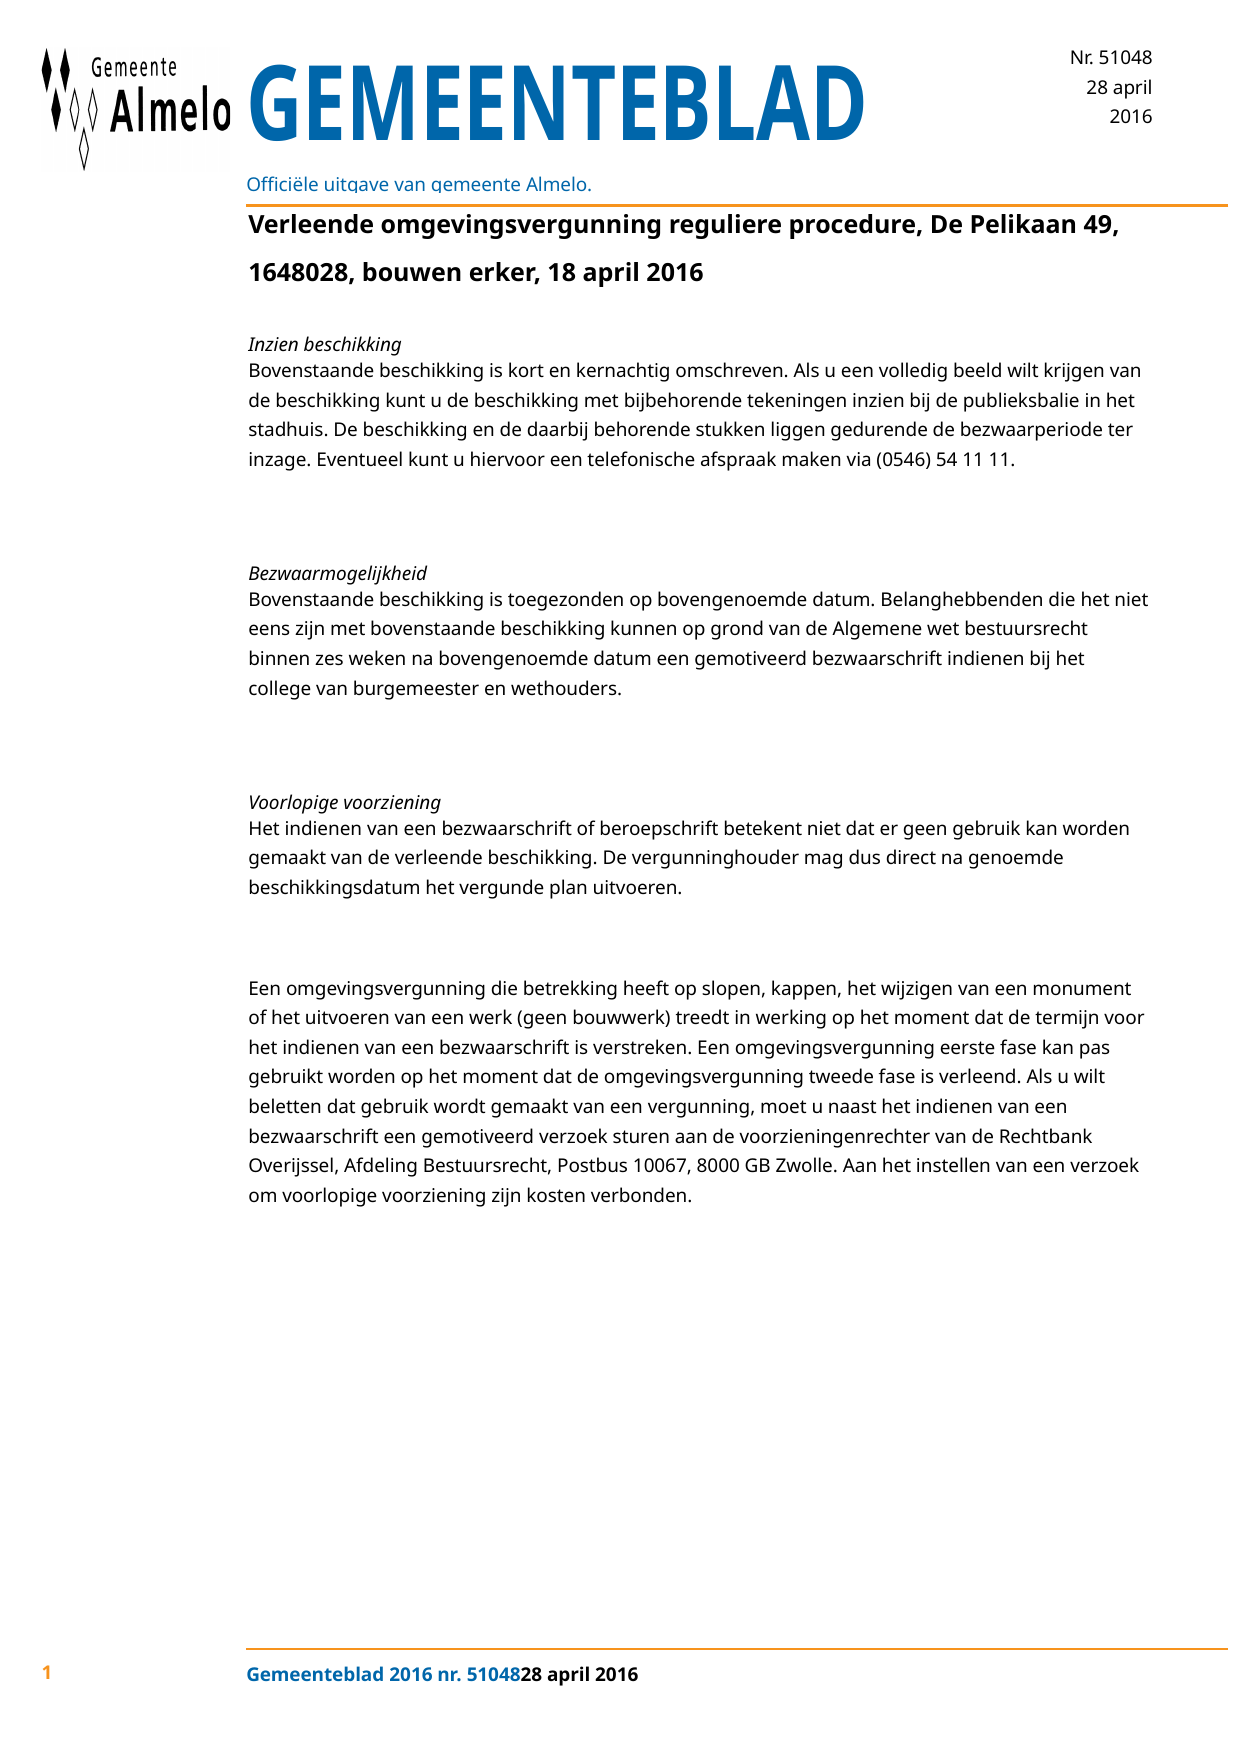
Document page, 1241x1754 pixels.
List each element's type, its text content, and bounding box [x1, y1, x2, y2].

picture [41, 47, 231, 172]
text Voorlopige voorziening [248, 789, 1152, 815]
text Bovenstaande beschikking is toegezonden op bovengenoemde datum. Belanghebbenden die het niet eens zijn met bovenstaande beschikking kunnen op grond van de Algemene wet bestuursrecht binnen zes weken na bovengenoemde datum een gemotiveerd bezwaarschrift indienen bij het college van burgemeester en wethouders. [248, 586, 1152, 701]
text Inzien beschikking [248, 331, 1152, 357]
text Verleende omgevingsvergunning reguliere procedure, De Pelikaan 49, 1648028, bouwen erker, 18 april 2016 [248, 207, 1152, 288]
text Bezwaarmogelijkheid [248, 560, 1152, 586]
text Het indienen van een bezwaarschrift of beroepschrift betekent niet dat er geen gebruik kan worden gemaakt van de verleende beschikking. De vergunninghouder mag dus direct na genoemde beschikkingsdatum het vergunde plan uitvoeren. [248, 815, 1152, 900]
text Een omgevingsvergunning die betrekking heeft op slopen, kappen, het wijzigen van een monument of het uitvoeren van een werk (geen bouwwerk) treedt in werking op het moment dat de termijn voor het indienen van een bezwaarschrift is verstreken. Een omgevingsvergunning eerste fase kan pas gebruikt worden op het moment dat de omgevingsvergunning tweede fase is verleend. Als u wilt beletten dat gebruik wordt gemaakt van een vergunning, moet u naast het indienen van een bezwaarschrift een gemotiveerd verzoek sturen aan de voorzieningenrechter van de Rechtbank Overijssel, Afdeling Bestuursrecht, Postbus 10067, 8000 GB Zwolle. Aan het instellen van een verzoek om voorlopige voorziening zijn kosten verbonden. [248, 975, 1152, 1208]
text Bovenstaande beschikking is kort en kernachtig omschreven. Als u een volledig beeld wilt krijgen van de beschikking kunt u de beschikking met bijbehorende tekeningen inzien bij de publieksbalie in het stadhuis. De beschikking en de daarbij behorende stukken liggen gedurende de bezwaarperiode ter inzage. Eventueel kunt u hiervoor een telefonische afspraak maken via (0546) 54 11 11. [248, 357, 1152, 472]
